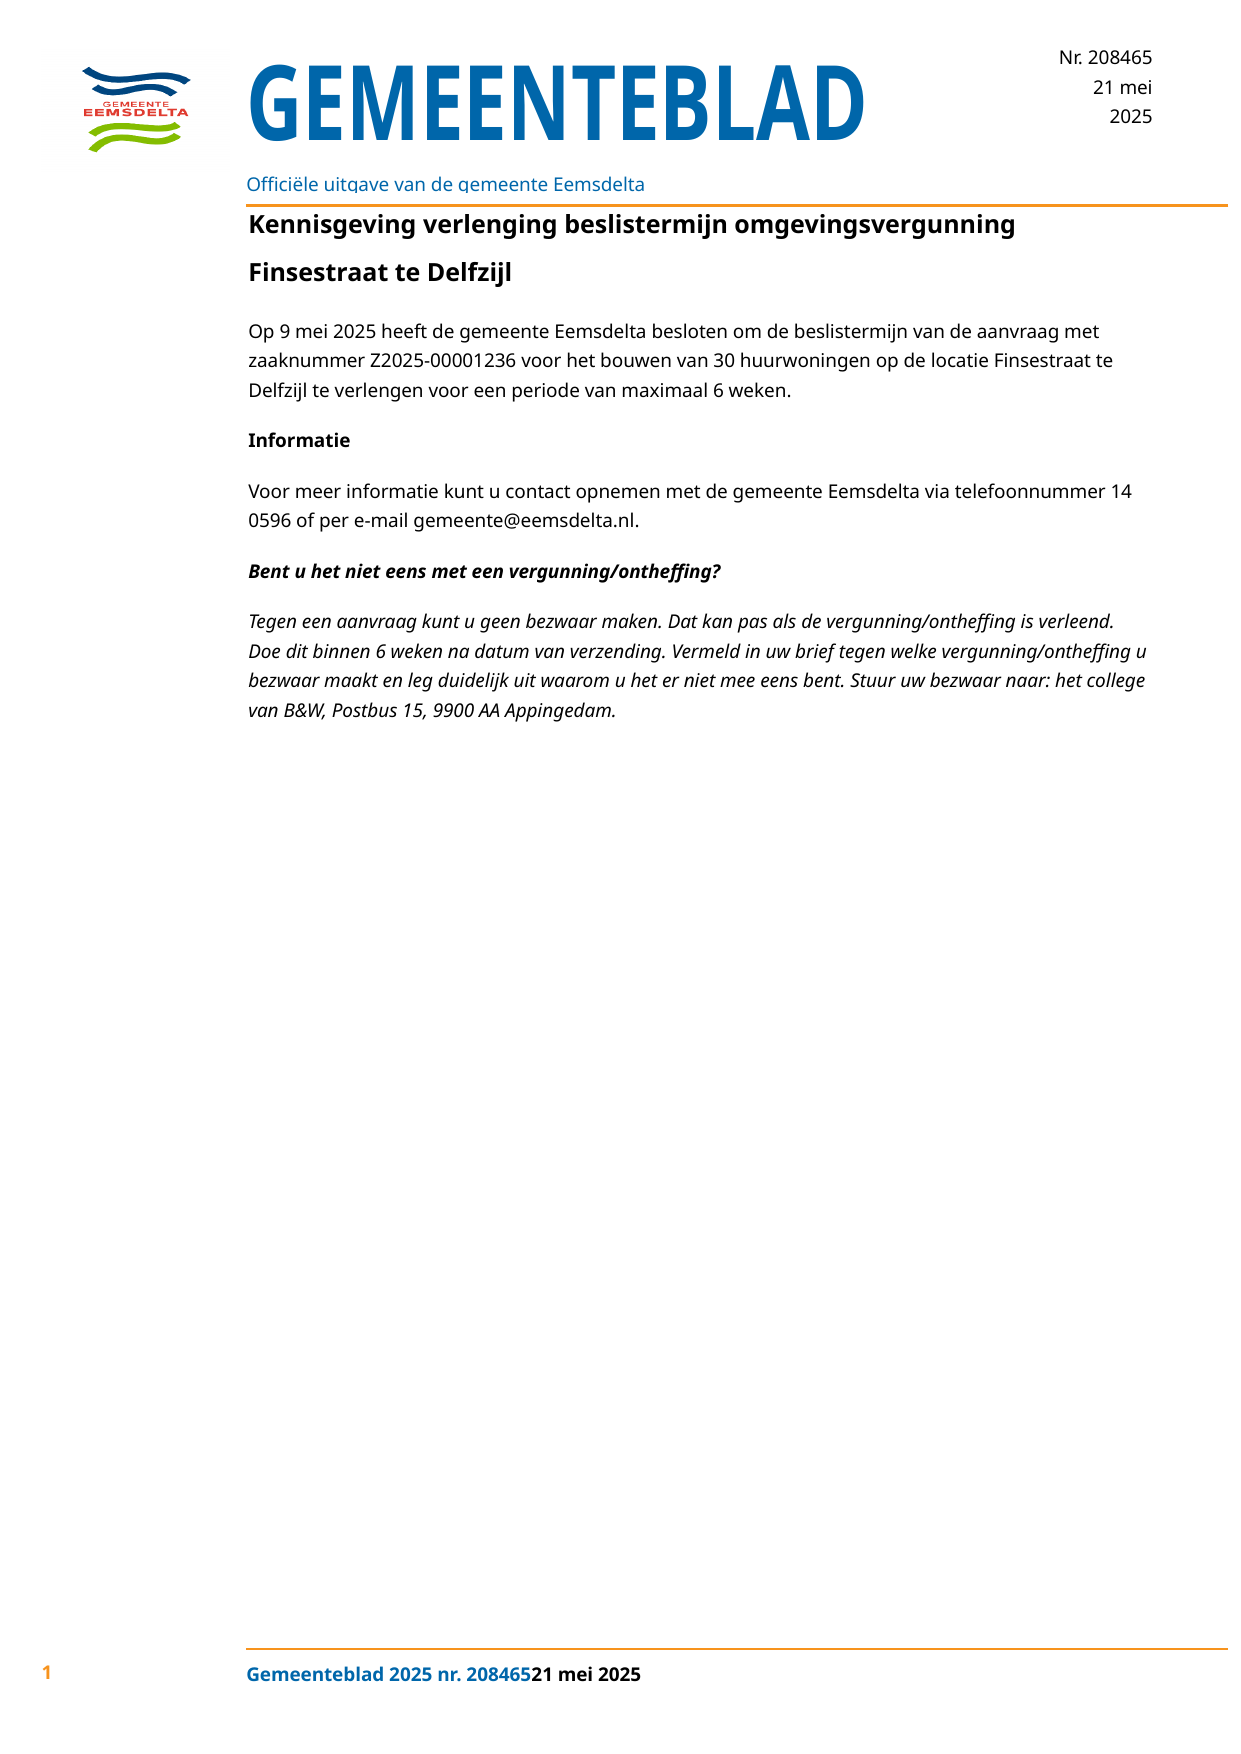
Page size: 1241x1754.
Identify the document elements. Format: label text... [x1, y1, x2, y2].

text Kennisgeving verlenging beslistermijn omgevingsvergunning Finsestraat te Delfzijl [248, 207, 1152, 288]
text Voor meer informatie kunt u contact opnemen met de gemeente Eemsdelta via telefoonnummer 14 0596 of per e-mail gemeente@eemsdelta.nl. [248, 478, 1152, 533]
picture [41, 47, 231, 172]
text Op 9 mei 2025 heeft de gemeente Eemsdelta besloten om de beslistermijn van de aanvraag met zaaknummer Z2025-00001236 voor het bouwen van 30 huurwoningen op de locatie Finsestraat te Delfzijl te verlengen voor een periode van maximaal 6 weken. [248, 318, 1152, 403]
text Bent u het niet eens met een vergunning/ontheffing? [248, 558, 1152, 584]
text Tegen een aanvraag kunt u geen bezwaar maken. Dat kan pas als de vergunning/ontheffing is verleend. Doe dit binnen 6 weken na datum van verzending. Vermeld in uw brief tegen welke vergunning/ontheffing u bezwaar maakt en leg duidelijk uit waarom u het er niet mee eens bent. Stuur uw bezwaar naar: het college van B&W, Postbus 15, 9900 AA Appingedam. [248, 608, 1152, 723]
text Informatie [248, 427, 1152, 453]
